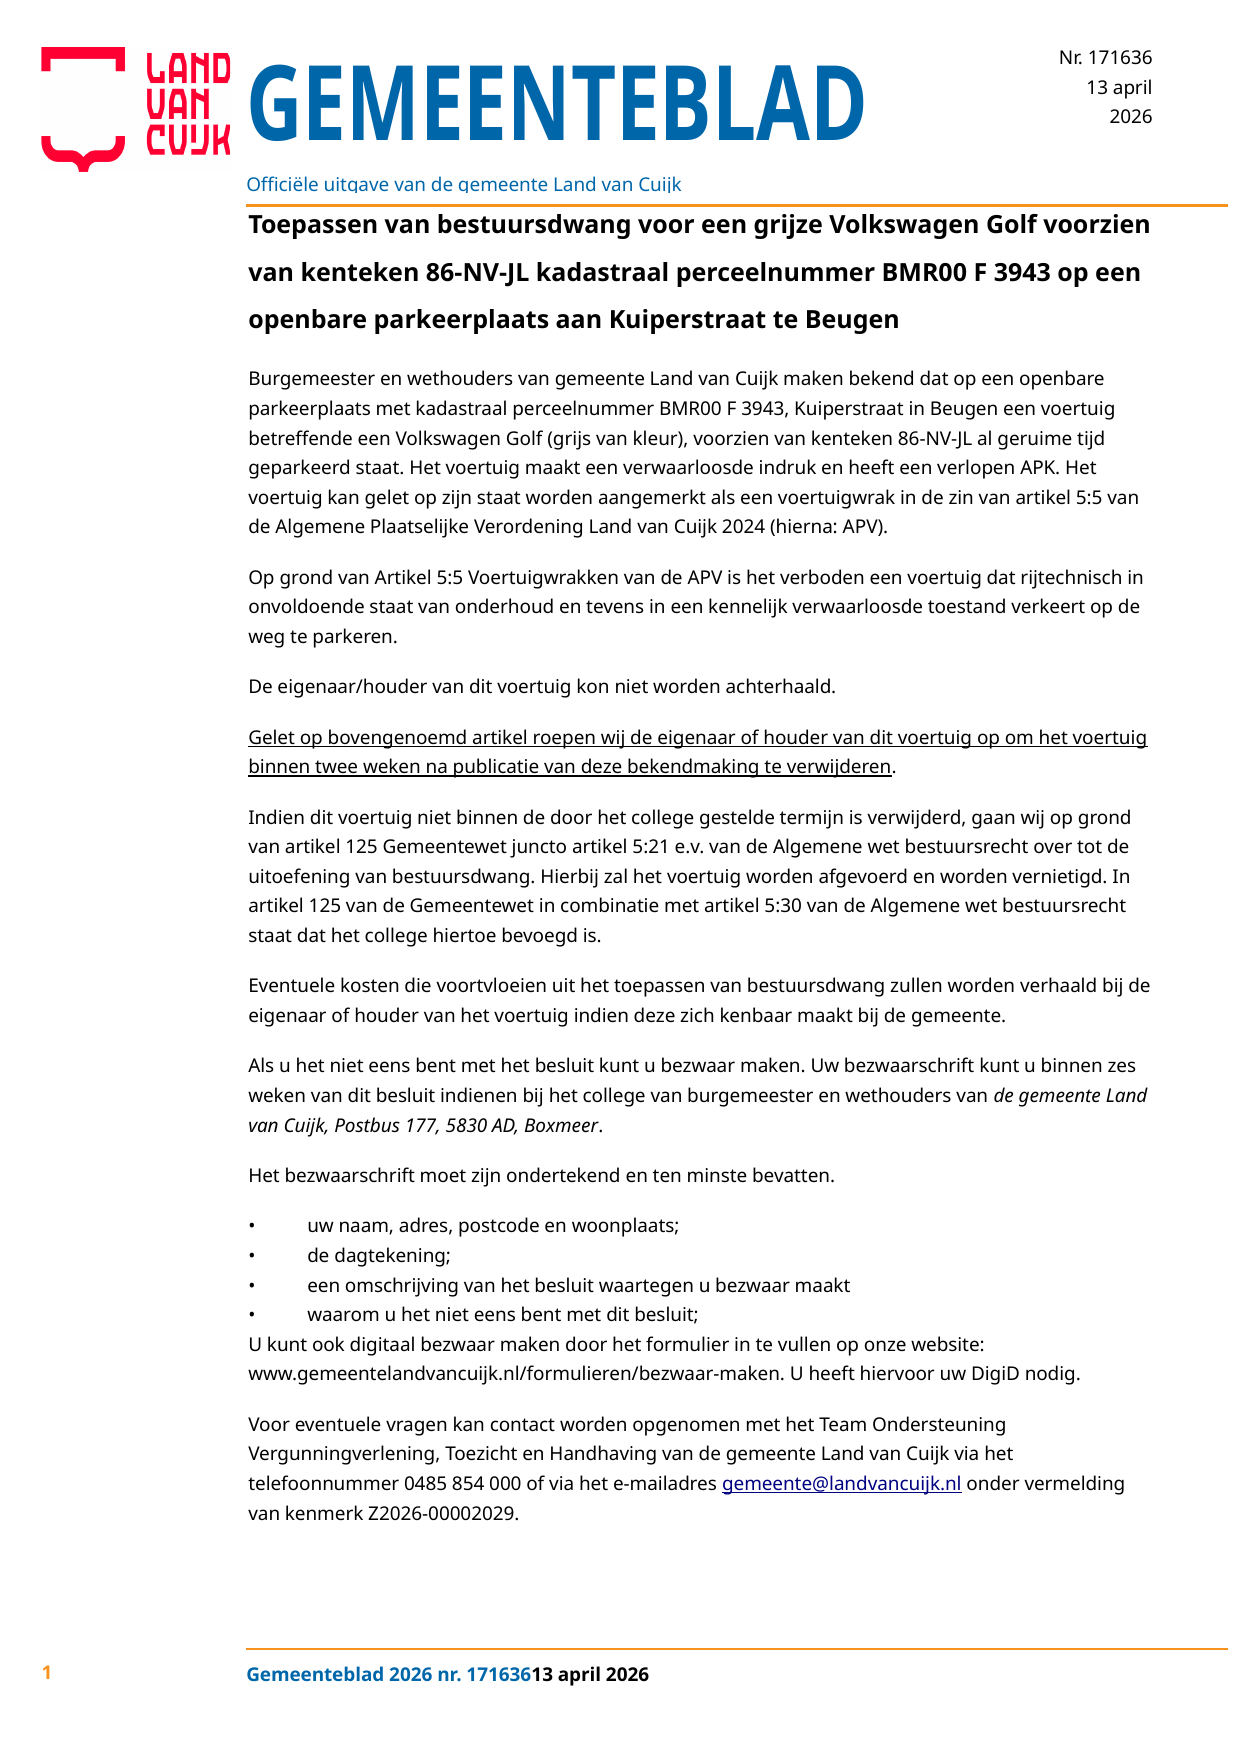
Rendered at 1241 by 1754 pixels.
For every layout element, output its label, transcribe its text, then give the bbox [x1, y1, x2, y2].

text Voor eventuele vragen kan contact worden opgenomen met het Team Ondersteuning Vergunningverlening, Toezicht en Handhaving van de gemeente Land van Cuijk via het telefoonnummer 0485 854 000 of via het e-mailadres gemeente@landvancuijk.nl onder vermelding van kenmerk Z2026-00002029. [248, 1411, 1152, 1525]
text Toepassen van bestuursdwang voor een grijze Volkswagen Golf voorzien van kenteken 86-NV-JL kadastraal perceelnummer BMR00 F 3943 op een openbare parkeerplaats aan Kuiperstraat te Beugen [248, 207, 1152, 336]
text U kunt ook digitaal bezwaar maken door het formulier in te vullen op onze website: www.gemeentelandvancuijk.nl/formulieren/bezwaar-maken. U heeft hiervoor uw DigiD nodig. [248, 1331, 1152, 1386]
picture [41, 47, 231, 172]
text Gelet op bovengenoemd artikel roepen wij de eigenaar of houder van dit voertuig op om het voertuig binnen twee weken na publicatie van deze bekendmaking te verwijderen. [248, 724, 1152, 779]
list waarom u het niet eens bent met dit besluit; [248, 1301, 1152, 1327]
text Eventuele kosten die voortvloeien uit het toepassen van bestuursdwang zullen worden verhaald bij de eigenaar of houder van het voertuig indien deze zich kenbaar maakt bij de gemeente. [248, 973, 1152, 1028]
text De eigenaar/houder van dit voertuig kon niet worden achterhaald. [248, 673, 1152, 699]
list een omschrijving van het besluit waartegen u bezwaar maakt [248, 1272, 1152, 1297]
text Als u het niet eens bent met het besluit kunt u bezwaar maken. Uw bezwaarschrift kunt u binnen zes weken van dit besluit indienen bij het college van burgemeester en wethouders van de gemeente Land van Cuijk, Postbus 177, 5830 AD, Boxmeer. [248, 1053, 1152, 1137]
text Op grond van Artikel 5:5 Voertuigwrakken van de APV is het verboden een voertuig dat rijtechnisch in onvoldoende staat van onderhoud en tevens in een kennelijk verwaarloosde toestand verkeert op de weg te parkeren. [248, 564, 1152, 649]
list de dagtekening; [248, 1242, 1152, 1268]
text Indien dit voertuig niet binnen de door het college gestelde termijn is verwijderd, gaan wij op grond van artikel 125 Gemeentewet juncto artikel 5:21 e.v. van de Algemene wet bestuursrecht over tot de uitoefening van bestuursdwang. Hierbij zal het voertuig worden afgevoerd en worden vernietigd. In artikel 125 van de Gemeentewet in combinatie met artikel 5:30 van de Algemene wet bestuursrecht staat dat het college hiertoe bevoegd is. [248, 804, 1152, 948]
text Het bezwaarschrift moet zijn ondertekend en ten minste bevatten. [248, 1162, 1152, 1188]
list uw naam, adres, postcode en woonplaats; [248, 1213, 1152, 1238]
text Burgemeester en wethouders van gemeente Land van Cuijk maken bekend dat op een openbare parkeerplaats met kadastraal perceelnummer BMR00 F 3943, Kuiperstraat in Beugen een voertuig betreffende een Volkswagen Golf (grijs van kleur), voorzien van kenteken 86-NV-JL al geruime tijd geparkeerd staat. Het voertuig maakt een verwaarloosde indruk en heeft een verlopen APK. Het voertuig kan gelet op zijn staat worden aangemerkt als een voertuigwrak in de zin van artikel 5:5 van de Algemene Plaatselijke Verordening Land van Cuijk 2024 (hierna: APV). [248, 366, 1152, 539]
